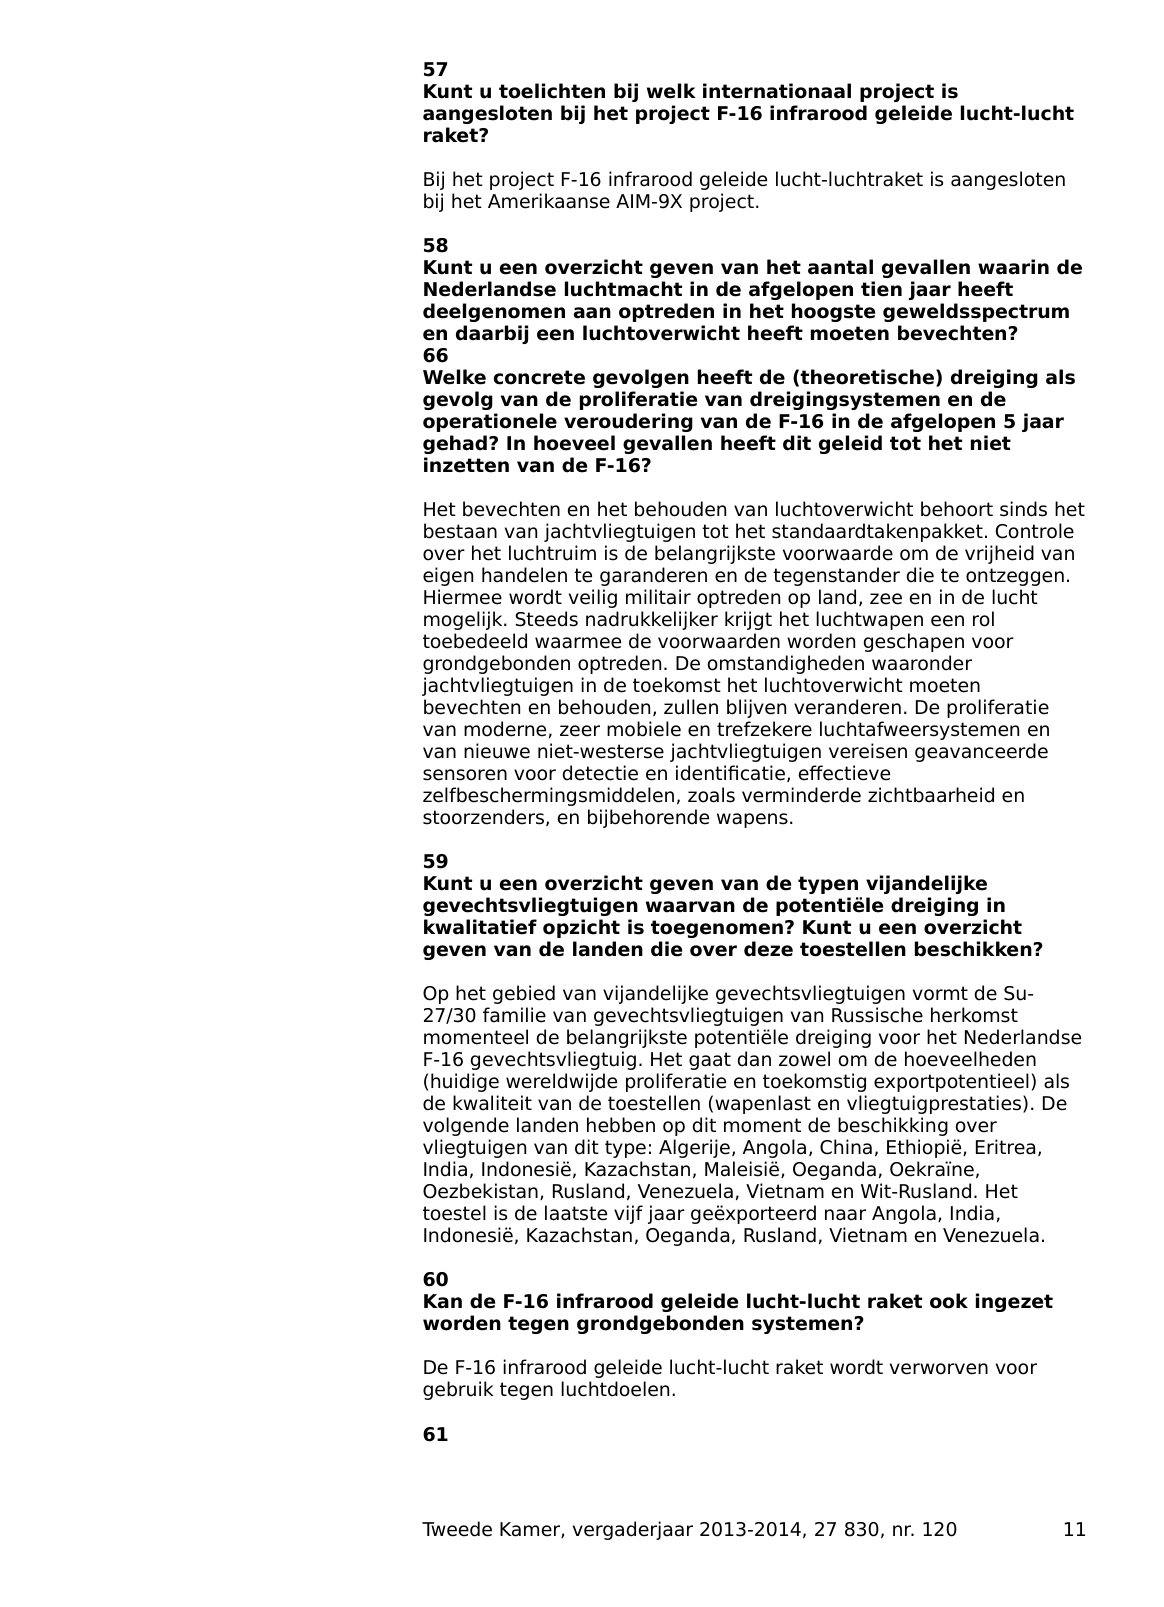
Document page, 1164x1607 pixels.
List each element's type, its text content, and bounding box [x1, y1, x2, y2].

text De F-16 infrarood geleide lucht-lucht raket wordt verworven voor gebruik tegen luchtdoelen. [422, 1357, 1087, 1401]
text 66 [422, 345, 1087, 367]
text Kan de F-16 infrarood geleide lucht-lucht raket ook ingezet worden tegen grondgebonden systemen? [422, 1291, 1087, 1335]
text 57 [422, 59, 1087, 81]
text 59 [422, 851, 1087, 873]
text Kunt u een overzicht geven van het aantal gevallen waarin de Nederlandse luchtmacht in de afgelopen tien jaar heeft deelgenomen aan optreden in het hoogste geweldsspectrum en daarbij een luchtoverwicht heeft moeten bevechten? [422, 257, 1087, 345]
text 61 [422, 1423, 1087, 1445]
text Het bevechten en het behouden van luchtoverwicht behoort sinds het bestaan van jachtvliegtuigen tot het standaardtakenpakket. Controle over het luchtruim is de belangrijkste voorwaarde om de vrijheid van eigen handelen te garanderen en de tegenstander die te ontzeggen. Hiermee wordt veilig militair optreden op land, zee en in de lucht mogelijk. Steeds nadrukkelijker krijgt het luchtwapen een rol toebedeeld waarmee de voorwaarden worden geschapen voor grondgebonden optreden. De omstandigheden waaronder jachtvliegtuigen in de toekomst het luchtoverwicht moeten bevechten en behouden, zullen blijven veranderen. De proliferatie van moderne, zeer mobiele en trefzekere luchtafweersystemen en van nieuwe niet-westerse jachtvliegtuigen vereisen geavanceerde sensoren voor detectie en identificatie, effectieve zelfbeschermingsmiddelen, zoals verminderde zichtbaarheid en stoorzenders, en bijbehorende wapens. [422, 499, 1087, 829]
text Kunt u toelichten bij welk internationaal project is aangesloten bij het project F-16 infrarood geleide lucht-lucht raket? [422, 81, 1087, 147]
text Op het gebied van vijandelijke gevechtsvliegtuigen vormt de Su-27/30 familie van gevechtsvliegtuigen van Russische herkomst momenteel de belangrijkste potentiële dreiging voor het Nederlandse F-16 gevechtsvliegtuig. Het gaat dan zowel om de hoeveelheden (huidige wereldwijde proliferatie en toekomstig exportpotentieel) als de kwaliteit van de toestellen (wapenlast en vliegtuigprestaties). De volgende landen hebben op dit moment de beschikking over vliegtuigen van dit type: Algerije, Angola, China, Ethiopië, Eritrea, India, Indonesië, Kazachstan, Maleisië, Oeganda, Oekraïne, Oezbekistan, Rusland, Venezuela, Vietnam en Wit-Rusland. Het toestel is de laatste vijf jaar geëxporteerd naar Angola, India, Indonesië, Kazachstan, Oeganda, Rusland, Vietnam en Venezuela. [422, 983, 1087, 1247]
text Welke concrete gevolgen heeft de (theoretische) dreiging als gevolg van de proliferatie van dreigingsystemen en de operationele veroudering van de F-16 in de afgelopen 5 jaar gehad? In hoeveel gevallen heeft dit geleid tot het niet inzetten van de F-16? [422, 367, 1087, 477]
text 58 [422, 235, 1087, 257]
text Kunt u een overzicht geven van de typen vijandelijke gevechtsvliegtuigen waarvan de potentiële dreiging in kwalitatief opzicht is toegenomen? Kunt u een overzicht geven van de landen die over deze toestellen beschikken? [422, 873, 1087, 961]
text 60 [422, 1269, 1087, 1291]
text Bij het project F-16 infrarood geleide lucht-luchtraket is aangesloten bij het Amerikaanse AIM-9X project. [422, 169, 1087, 213]
